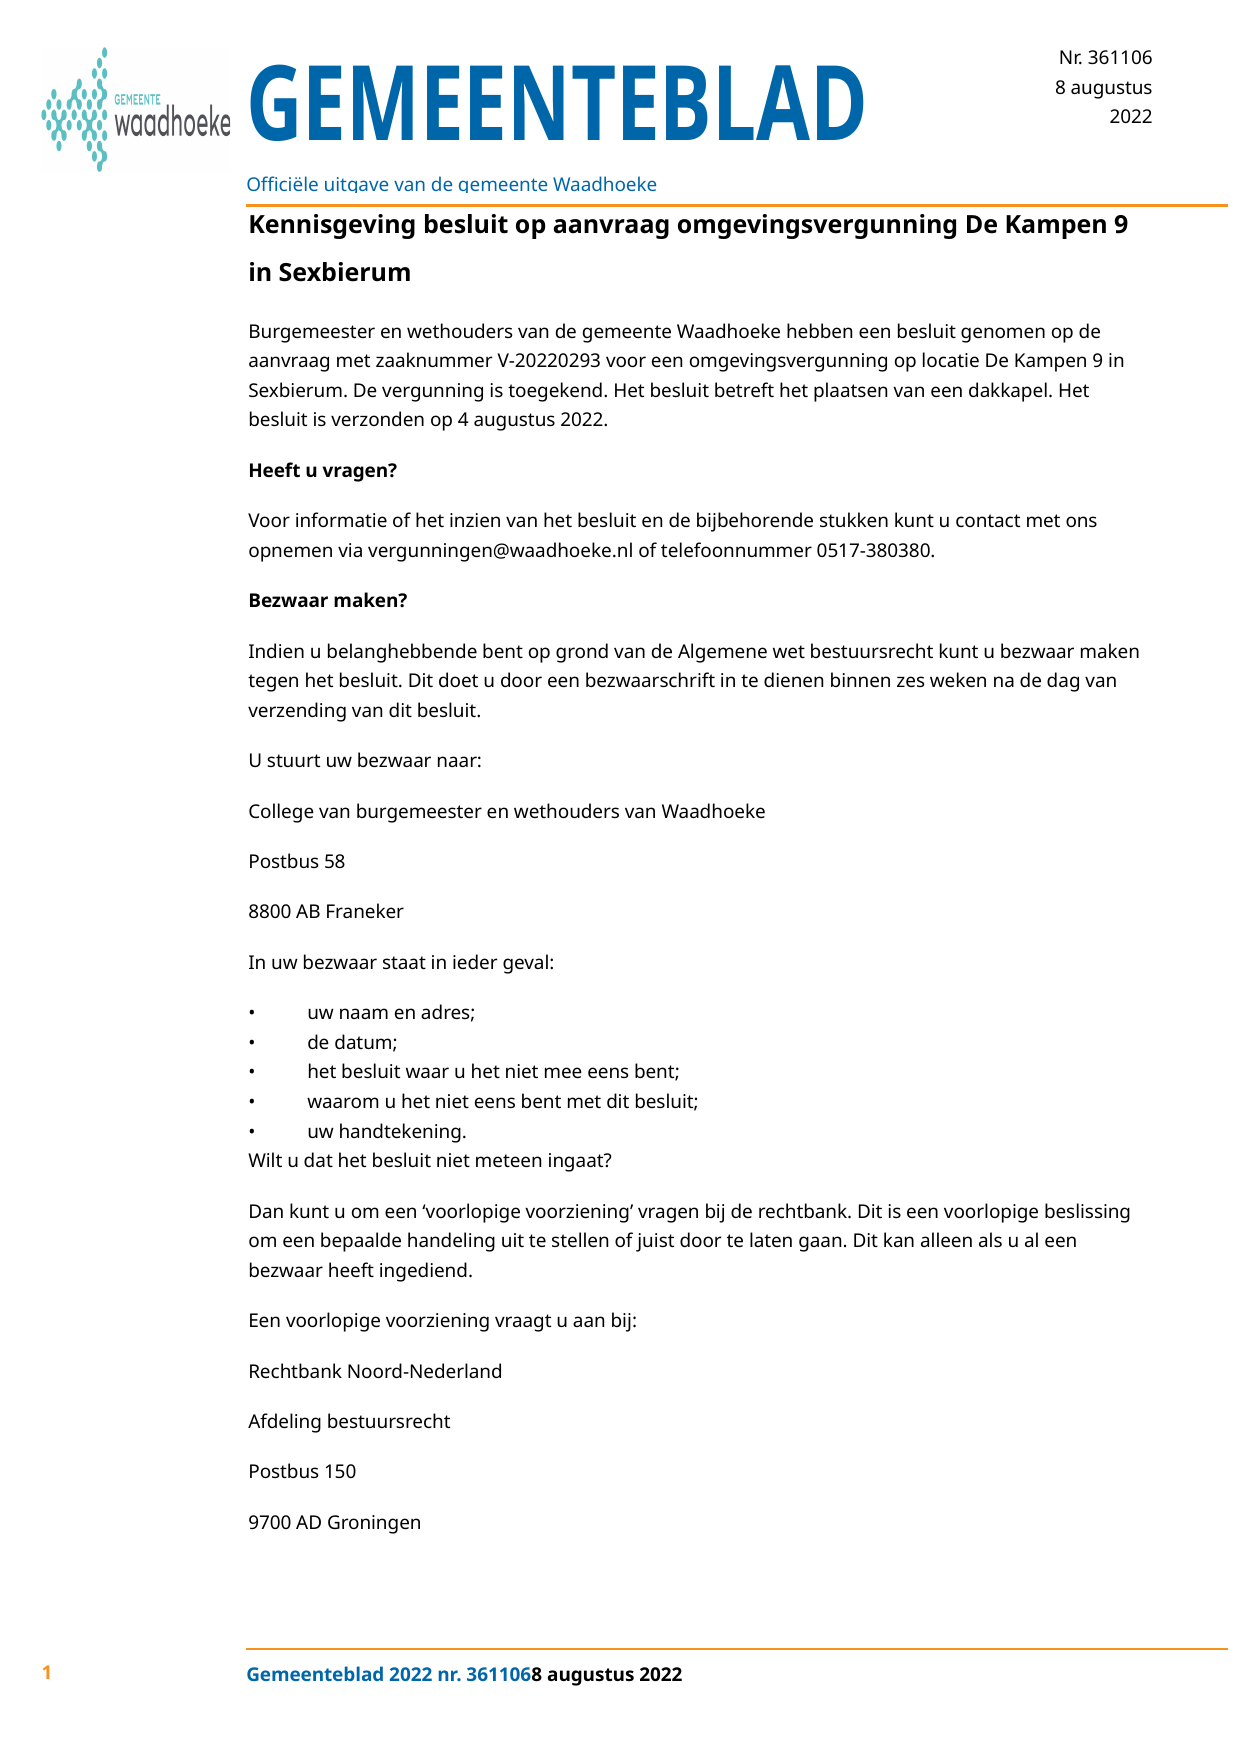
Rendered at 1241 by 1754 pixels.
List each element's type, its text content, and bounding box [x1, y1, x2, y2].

text In uw bezwaar staat in ieder geval: [248, 949, 1152, 975]
text College van burgemeester en wethouders van Waadhoeke [248, 798, 1152, 824]
text U stuurt uw bezwaar naar: [248, 747, 1152, 773]
text Afdeling bestuursrecht [248, 1408, 1152, 1434]
text Voor informatie of het inzien van het besluit en de bijbehorende stukken kunt u contact met ons opnemen via vergunningen@waadhoeke.nl of telefoonnummer 0517-380380. [248, 507, 1152, 563]
text Postbus 150 [248, 1459, 1152, 1484]
text Postbus 58 [248, 848, 1152, 874]
list uw handtekening. [248, 1118, 1152, 1144]
text Heeft u vragen? [248, 457, 1152, 483]
list uw naam en adres; [248, 999, 1152, 1025]
text Indien u belanghebbende bent op grond van de Algemene wet bestuursrecht kunt u bezwaar maken tegen het besluit. Dit doet u door een bezwaarschrift in te dienen binnen zes weken na de dag van verzending van dit besluit. [248, 638, 1152, 723]
text Dan kunt u om een ‘voorlopige voorziening’ vragen bij de rechtbank. Dit is een voorlopige beslissing om een bepaalde handeling uit te stellen of juist door te laten gaan. Dit kan alleen als u al een bezwaar heeft ingediend. [248, 1198, 1152, 1283]
list de datum; [248, 1029, 1152, 1055]
text Wilt u dat het besluit niet meteen ingaat? [248, 1147, 1152, 1173]
picture [41, 47, 231, 172]
text Bezwaar maken? [248, 587, 1152, 613]
list het besluit waar u het niet mee eens bent; [248, 1059, 1152, 1084]
text Kennisgeving besluit op aanvraag omgevingsvergunning De Kampen 9 in Sexbierum [248, 207, 1152, 288]
list waarom u het niet eens bent met dit besluit; [248, 1088, 1152, 1114]
text Rechtbank Noord-Nederland [248, 1358, 1152, 1384]
text 8800 AB Franeker [248, 899, 1152, 924]
text 9700 AD Groningen [248, 1509, 1152, 1535]
text Burgemeester en wethouders van de gemeente Waadhoeke hebben een besluit genomen op de aanvraag met zaaknummer V-20220293 voor een omgevingsvergunning op locatie De Kampen 9 in Sexbierum. De vergunning is toegekend. Het besluit betreft het plaatsen van een dakkapel. Het besluit is verzonden op 4 augustus 2022. [248, 318, 1152, 432]
text Een voorlopige voorziening vraagt u aan bij: [248, 1307, 1152, 1333]
